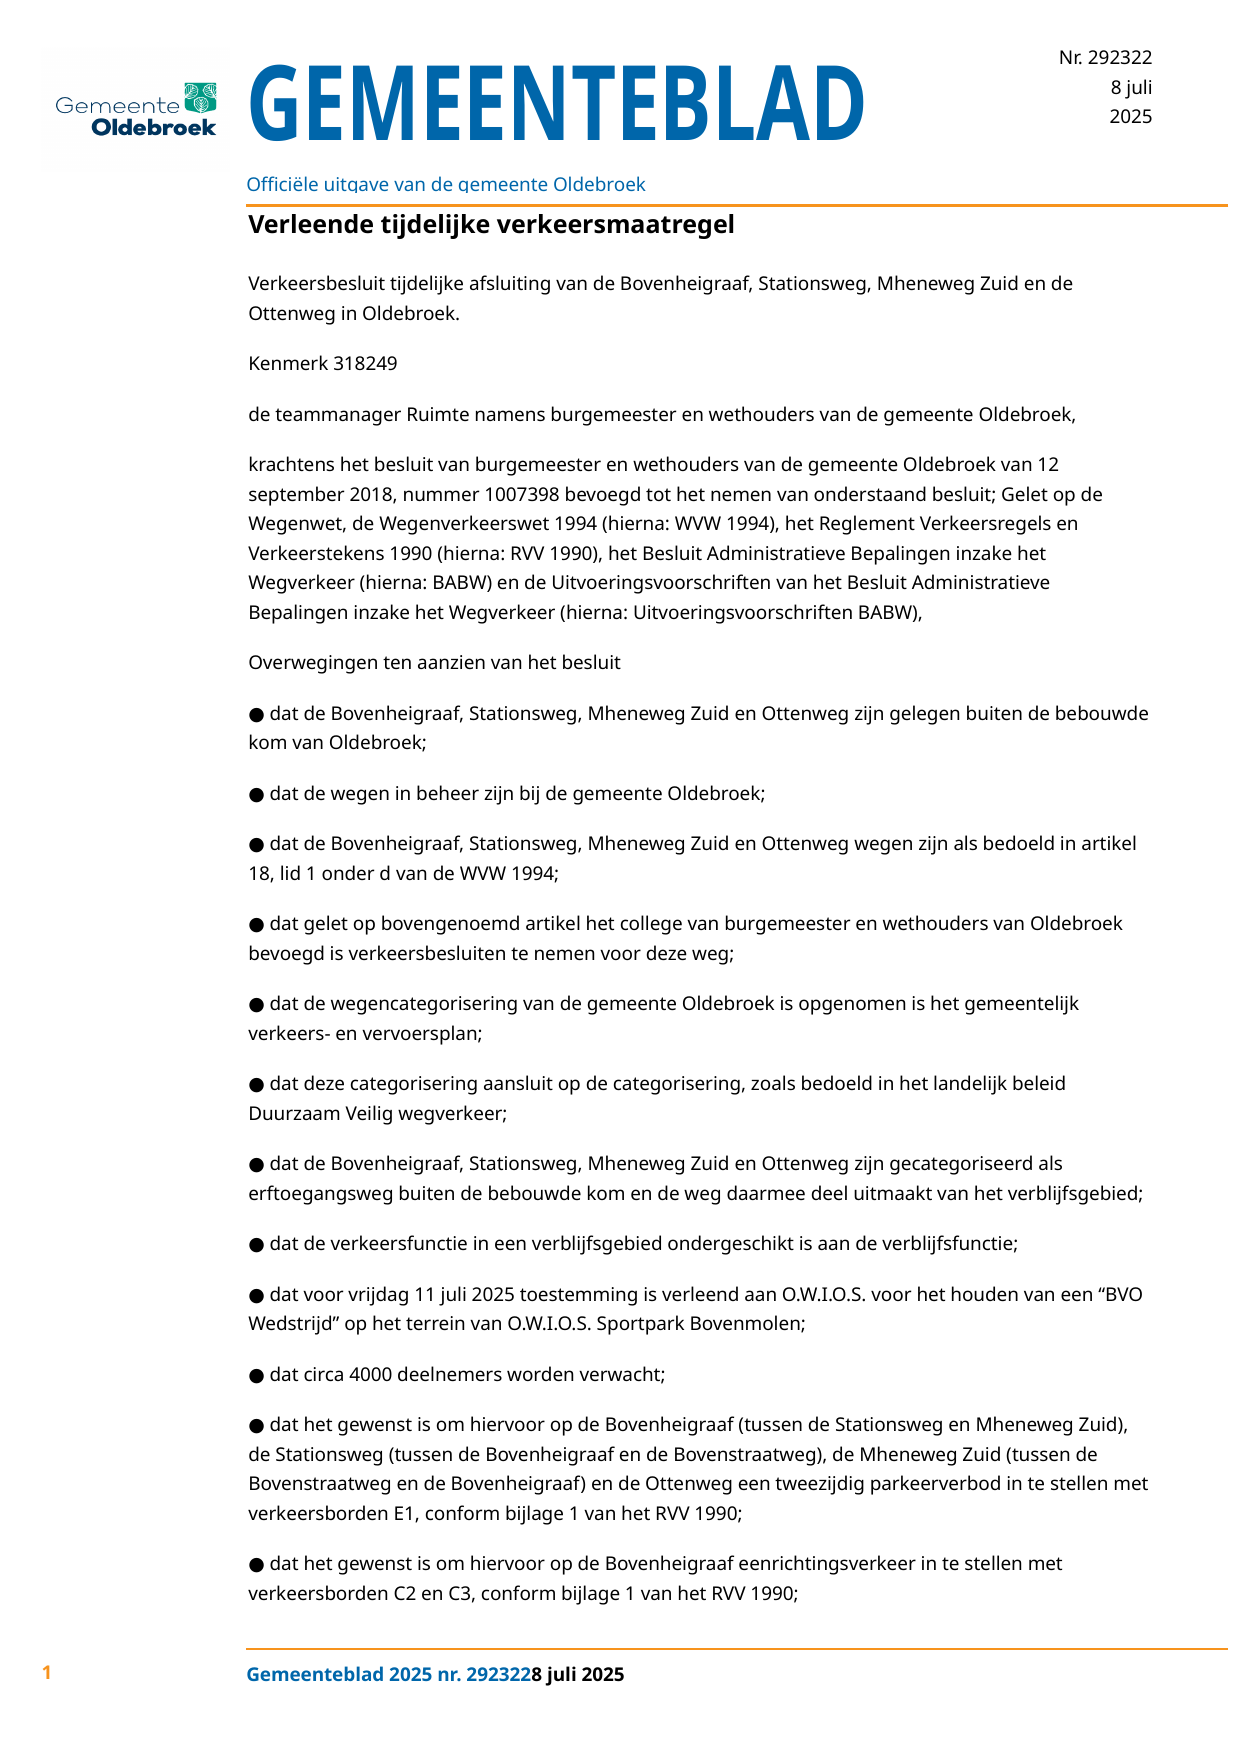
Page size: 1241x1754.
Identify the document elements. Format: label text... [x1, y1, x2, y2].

text ● dat de wegencategorisering van de gemeente Oldebroek is opgenomen is het gemeentelijk verkeers- en vervoersplan; [248, 990, 1152, 1046]
picture [41, 47, 231, 172]
text ● dat de Bovenheigraaf, Stationsweg, Mheneweg Zuid en Ottenweg zijn gecategoriseerd als erftoegangsweg buiten de bebouwde kom en de weg daarmee deel uitmaakt van het verblijfsgebied; [248, 1150, 1152, 1206]
text Verkeersbesluit tijdelijke afsluiting van de Bovenheigraaf, Stationsweg, Mheneweg Zuid en de Ottenweg in Oldebroek. [248, 270, 1152, 326]
text de teammanager Ruimte namens burgemeester en wethouders van de gemeente Oldebroek, [248, 401, 1152, 426]
text Verleende tijdelijke verkeersmaatregel [248, 207, 1152, 241]
text ● dat circa 4000 deelnemers worden verwacht; [248, 1361, 1152, 1386]
text Overwegingen ten aanzien van het besluit [248, 649, 1152, 675]
text ● dat de Bovenheigraaf, Stationsweg, Mheneweg Zuid en Ottenweg wegen zijn als bedoeld in artikel 18, lid 1 onder d van de WVW 1994; [248, 830, 1152, 886]
text Kenmerk 318249 [248, 350, 1152, 376]
text ● dat de wegen in beheer zijn bij de gemeente Oldebroek; [248, 780, 1152, 806]
text ● dat de verkeersfunctie in een verblijfsgebied ondergeschikt is aan de verblijfsfunctie; [248, 1230, 1152, 1256]
text ● dat de Bovenheigraaf, Stationsweg, Mheneweg Zuid en Ottenweg zijn gelegen buiten de bebouwde kom van Oldebroek; [248, 700, 1152, 755]
text krachtens het besluit van burgemeester en wethouders van de gemeente Oldebroek van 12 september 2018, nummer 1007398 bevoegd tot het nemen van onderstaand besluit; Gelet op de Wegenwet, de Wegenverkeerswet 1994 (hierna: WVW 1994), het Reglement Verkeersregels en Verkeerstekens 1990 (hierna: RVV 1990), het Besluit Administratieve Bepalingen inzake het Wegverkeer (hierna: BABW) en de Uitvoeringsvoorschriften van het Besluit Administratieve Bepalingen inzake het Wegverkeer (hierna: Uitvoeringsvoorschriften BABW), [248, 451, 1152, 625]
text ● dat het gewenst is om hiervoor op de Bovenheigraaf eenrichtingsverkeer in te stellen met verkeersborden C2 en C3, conform bijlage 1 van het RVV 1990; [248, 1550, 1152, 1606]
text ● dat gelet op bovengenoemd artikel het college van burgemeester en wethouders van Oldebroek bevoegd is verkeersbesluiten te nemen voor deze weg; [248, 910, 1152, 966]
text ● dat voor vrijdag 11 juli 2025 toestemming is verleend aan O.W.I.O.S. voor het houden van een “BVO Wedstrijd” op het terrein van O.W.I.O.S. Sportpark Bovenmolen; [248, 1281, 1152, 1336]
text ● dat deze categorisering aansluit op de categorisering, zoals bedoeld in het landelijk beleid Duurzaam Veilig wegverkeer; [248, 1070, 1152, 1126]
text ● dat het gewenst is om hiervoor op de Bovenheigraaf (tussen de Stationsweg en Mheneweg Zuid), de Stationsweg (tussen de Bovenheigraaf en de Bovenstraatweg), de Mheneweg Zuid (tussen de Bovenstraatweg en de Bovenheigraaf) en de Ottenweg een tweezijdig parkeerverbod in te stellen met verkeersborden E1, conform bijlage 1 van het RVV 1990; [248, 1411, 1152, 1526]
